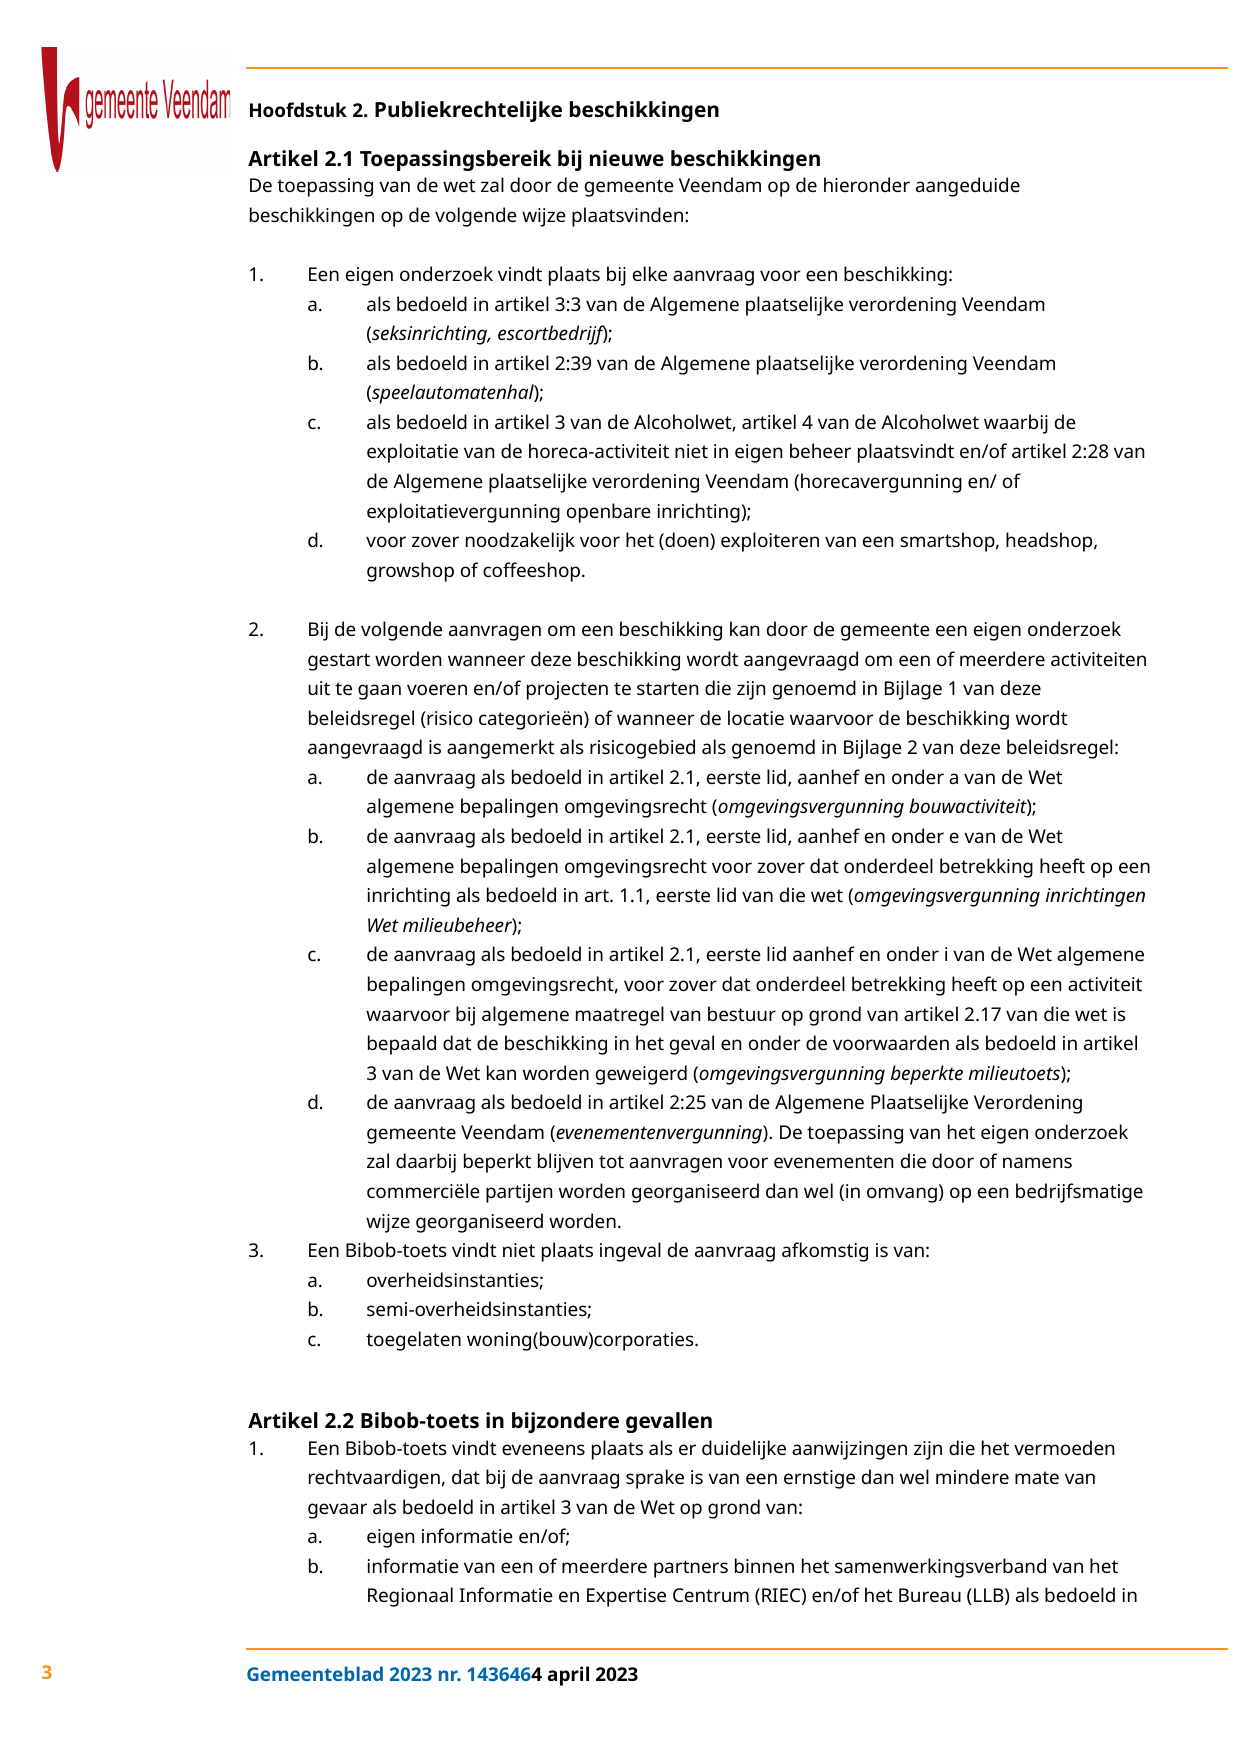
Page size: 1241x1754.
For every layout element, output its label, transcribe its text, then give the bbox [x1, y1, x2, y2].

list Een Bibob-toets vindt niet plaats ingeval de aanvraag afkomstig is van: [248, 1237, 1152, 1263]
list semi-overheidsinstanties; [307, 1297, 1152, 1322]
list voor zover noodzakelijk voor het (doen) exploiteren van een smartshop, headshop, growshop of coffeeshop. [307, 527, 1152, 583]
text Artikel 2.2 Bibob-toets in bijzondere gevallen [248, 1406, 1152, 1435]
list overheidsinstanties; [307, 1267, 1152, 1293]
list Een Bibob-toets vindt eveneens plaats als er duidelijke aanwijzingen zijn die het vermoeden rechtvaardigen, dat bij de aanvraag sprake is van een ernstige dan wel mindere mate van gevaar als bedoeld in artikel 3 van de Wet op grond van: [248, 1435, 1152, 1519]
text Hoofdstuk 2. Publiekrechtelijke beschikkingen [248, 95, 1152, 123]
list toegelaten woning(bouw)corporaties. [307, 1326, 1152, 1352]
list Een eigen onderzoek vindt plaats bij elke aanvraag voor een beschikking: [248, 261, 1152, 287]
list informatie van een of meerdere partners binnen het samenwerkingsverband van het Regionaal Informatie en Expertise Centrum (RIEC) en/of het Bureau (LLB) als bedoeld in [307, 1553, 1152, 1608]
picture [41, 47, 231, 172]
list Bij de volgende aanvragen om een beschikking kan door de gemeente een eigen onderzoek gestart worden wanneer deze beschikking wordt aangevraagd om een of meerdere activiteiten uit te gaan voeren en/of projecten te starten die zijn genoemd in Bijlage 1 van deze beleidsregel (risico categorieën) of wanneer de locatie waarvoor de beschikking wordt aangevraagd is aangemerkt als risicogebied als genoemd in Bijlage 2 van deze beleidsregel: [248, 616, 1152, 760]
list als bedoeld in artikel 2:39 van de Algemene plaatselijke verordening Veendam (speelautomatenhal); [307, 350, 1152, 405]
list de aanvraag als bedoeld in artikel 2.1, eerste lid, aanhef en onder e van de Wet algemene bepalingen omgevingsrecht voor zover dat onderdeel betrekking heeft op een inrichting als bedoeld in art. 1.1, eerste lid van die wet (omgevingsvergunning inrichtingen Wet milieubeheer); [307, 823, 1152, 938]
list de aanvraag als bedoeld in artikel 2:25 van de Algemene Plaatselijke Verordening gemeente Veendam (evenementenvergunning). De toepassing van het eigen onderzoek zal daarbij beperkt blijven tot aanvragen voor evenementen die door of namens commerciële partijen worden georganiseerd dan wel (in omvang) op een bedrijfsmatige wijze georganiseerd worden. [307, 1089, 1152, 1234]
text Artikel 2.1 Toepassingsbereik bij nieuwe beschikkingen [248, 144, 1152, 172]
list eigen informatie en/of; [307, 1523, 1152, 1549]
list als bedoeld in artikel 3 van de Alcoholwet, artikel 4 van de Alcoholwet waarbij de exploitatie van de horeca-activiteit niet in eigen beheer plaatsvindt en/of artikel 2:28 van de Algemene plaatselijke verordening Veendam (horecavergunning en/ of exploitatievergunning openbare inrichting); [307, 409, 1152, 524]
text De toepassing van de wet zal door de gemeente Veendam op de hieronder aangeduide beschikkingen op de volgende wijze plaatsvinden: [248, 172, 1152, 228]
list de aanvraag als bedoeld in artikel 2.1, eerste lid aanhef en onder i van de Wet algemene bepalingen omgevingsrecht, voor zover dat onderdeel betrekking heeft op een activiteit waarvoor bij algemene maatregel van bestuur op grond van artikel 2.17 van die wet is bepaald dat de beschikking in het geval en onder de voorwaarden als bedoeld in artikel 3 van de Wet kan worden geweigerd (omgevingsvergunning beperkte milieutoets); [307, 942, 1152, 1086]
list de aanvraag als bedoeld in artikel 2.1, eerste lid, aanhef en onder a van de Wet algemene bepalingen omgevingsrecht (omgevingsvergunning bouwactiviteit); [307, 764, 1152, 819]
list als bedoeld in artikel 3:3 van de Algemene plaatselijke verordening Veendam (seksinrichting, escortbedrijf); [307, 291, 1152, 346]
